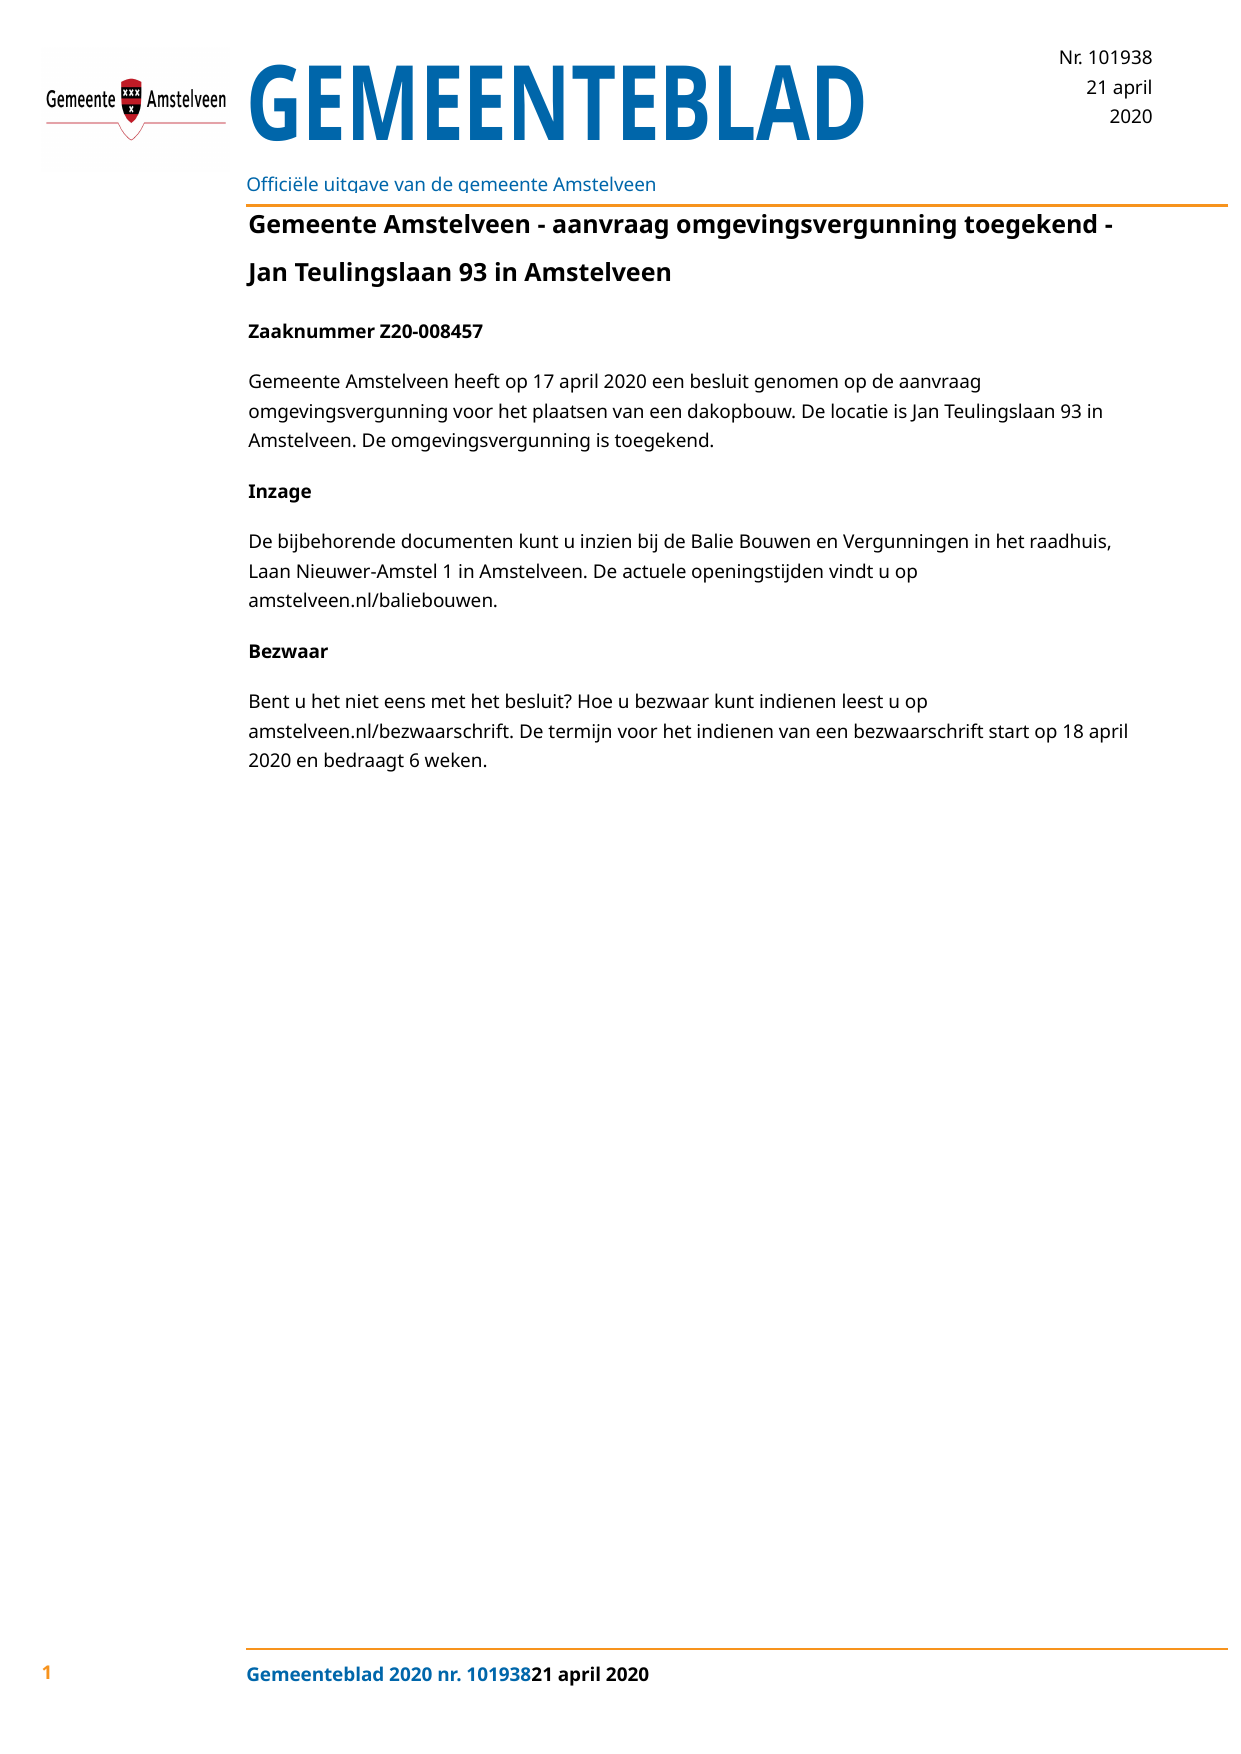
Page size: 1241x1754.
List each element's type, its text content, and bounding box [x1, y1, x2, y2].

text Bezwaar [248, 638, 1152, 664]
text Gemeente Amstelveen heeft op 17 april 2020 een besluit genomen op de aanvraag omgevingsvergunning voor het plaatsen van een dakopbouw. De locatie is Jan Teulingslaan 93 in Amstelveen. De omgevingsvergunning is toegekend. [248, 368, 1152, 453]
text Bent u het niet eens met het besluit? Hoe u bezwaar kunt indienen leest u op amstelveen.nl/bezwaarschrift. De termijn voor het indienen van een bezwaarschrift start op 18 april 2020 en bedraagt 6 weken. [248, 688, 1152, 773]
text Inzage [248, 478, 1152, 504]
text De bijbehorende documenten kunt u inzien bij de Balie Bouwen en Vergunningen in het raadhuis, Laan Nieuwer-Amstel 1 in Amstelveen. De actuele openingstijden vindt u op amstelveen.nl/baliebouwen. [248, 528, 1152, 613]
picture [41, 47, 231, 172]
text Zaaknummer Z20-008457 [248, 318, 1152, 344]
text Gemeente Amstelveen - aanvraag omgevingsvergunning toegekend - Jan Teulingslaan 93 in Amstelveen [248, 207, 1152, 288]
